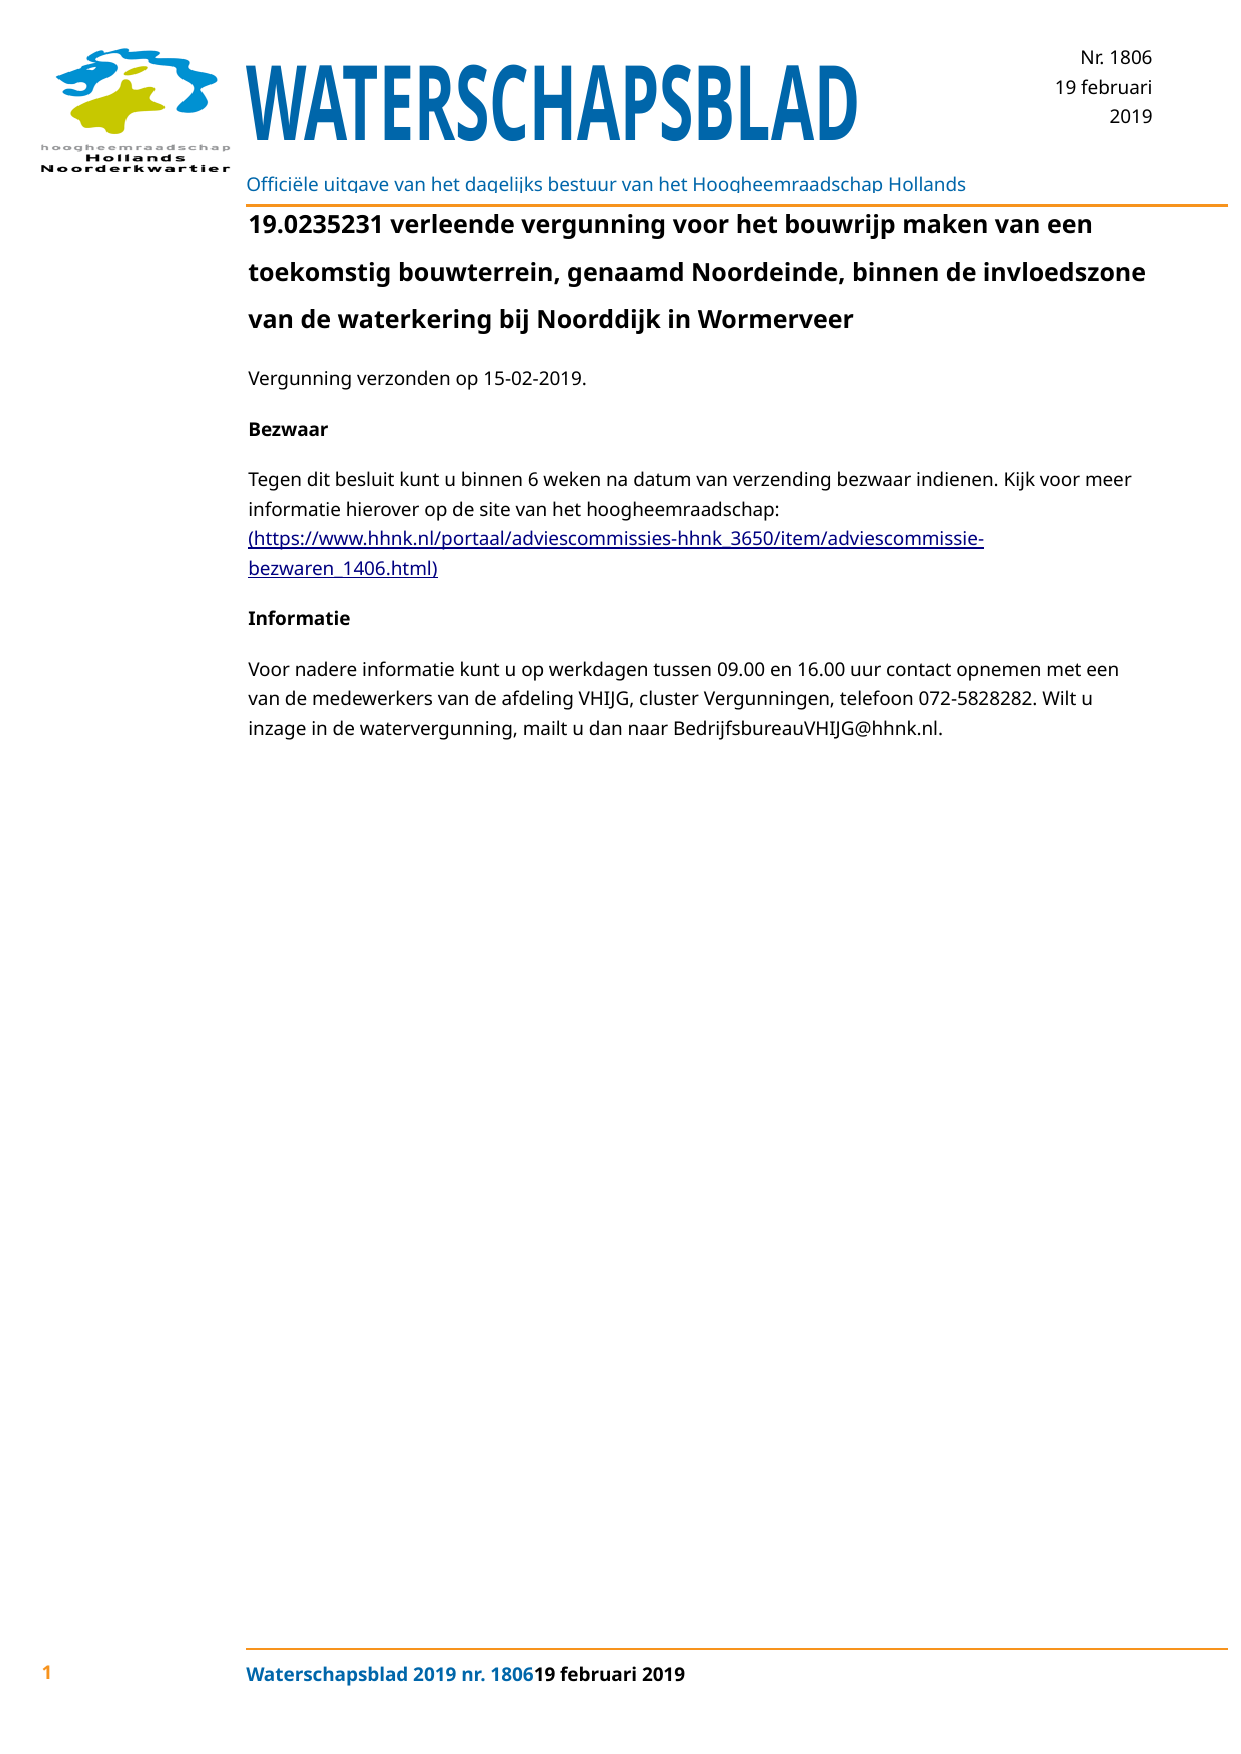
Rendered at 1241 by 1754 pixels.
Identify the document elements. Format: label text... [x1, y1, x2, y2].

text 19.0235231 verleende vergunning voor het bouwrijp maken van een toekomstig bouwterrein, genaamd Noordeinde, binnen de invloedszone van de waterkering bij Noorddijk in Wormerveer [248, 207, 1152, 336]
text Bezwaar [248, 416, 1152, 442]
text Voor nadere informatie kunt u op werkdagen tussen 09.00 en 16.00 uur contact opnemen met een van de medewerkers van de afdeling VHIJG, cluster Vergunningen, telefoon 072-5828282. Wilt u inzage in de watervergunning, mailt u dan naar BedrijfsbureauVHIJG@hhnk.nl. [248, 656, 1152, 741]
text Tegen dit besluit kunt u binnen 6 weken na datum van verzending bezwaar indienen. Kijk voor meer informatie hierover op de site van het hoogheemraadschap: (https://www.hhnk.nl/portaal/adviescommissies-hhnk_3650/item/adviescommissie-bezwaren_1406.html) [248, 466, 1152, 581]
text Vergunning verzonden op 15-02-2019. [248, 366, 1152, 391]
text Informatie [248, 606, 1152, 631]
picture [41, 47, 231, 172]
